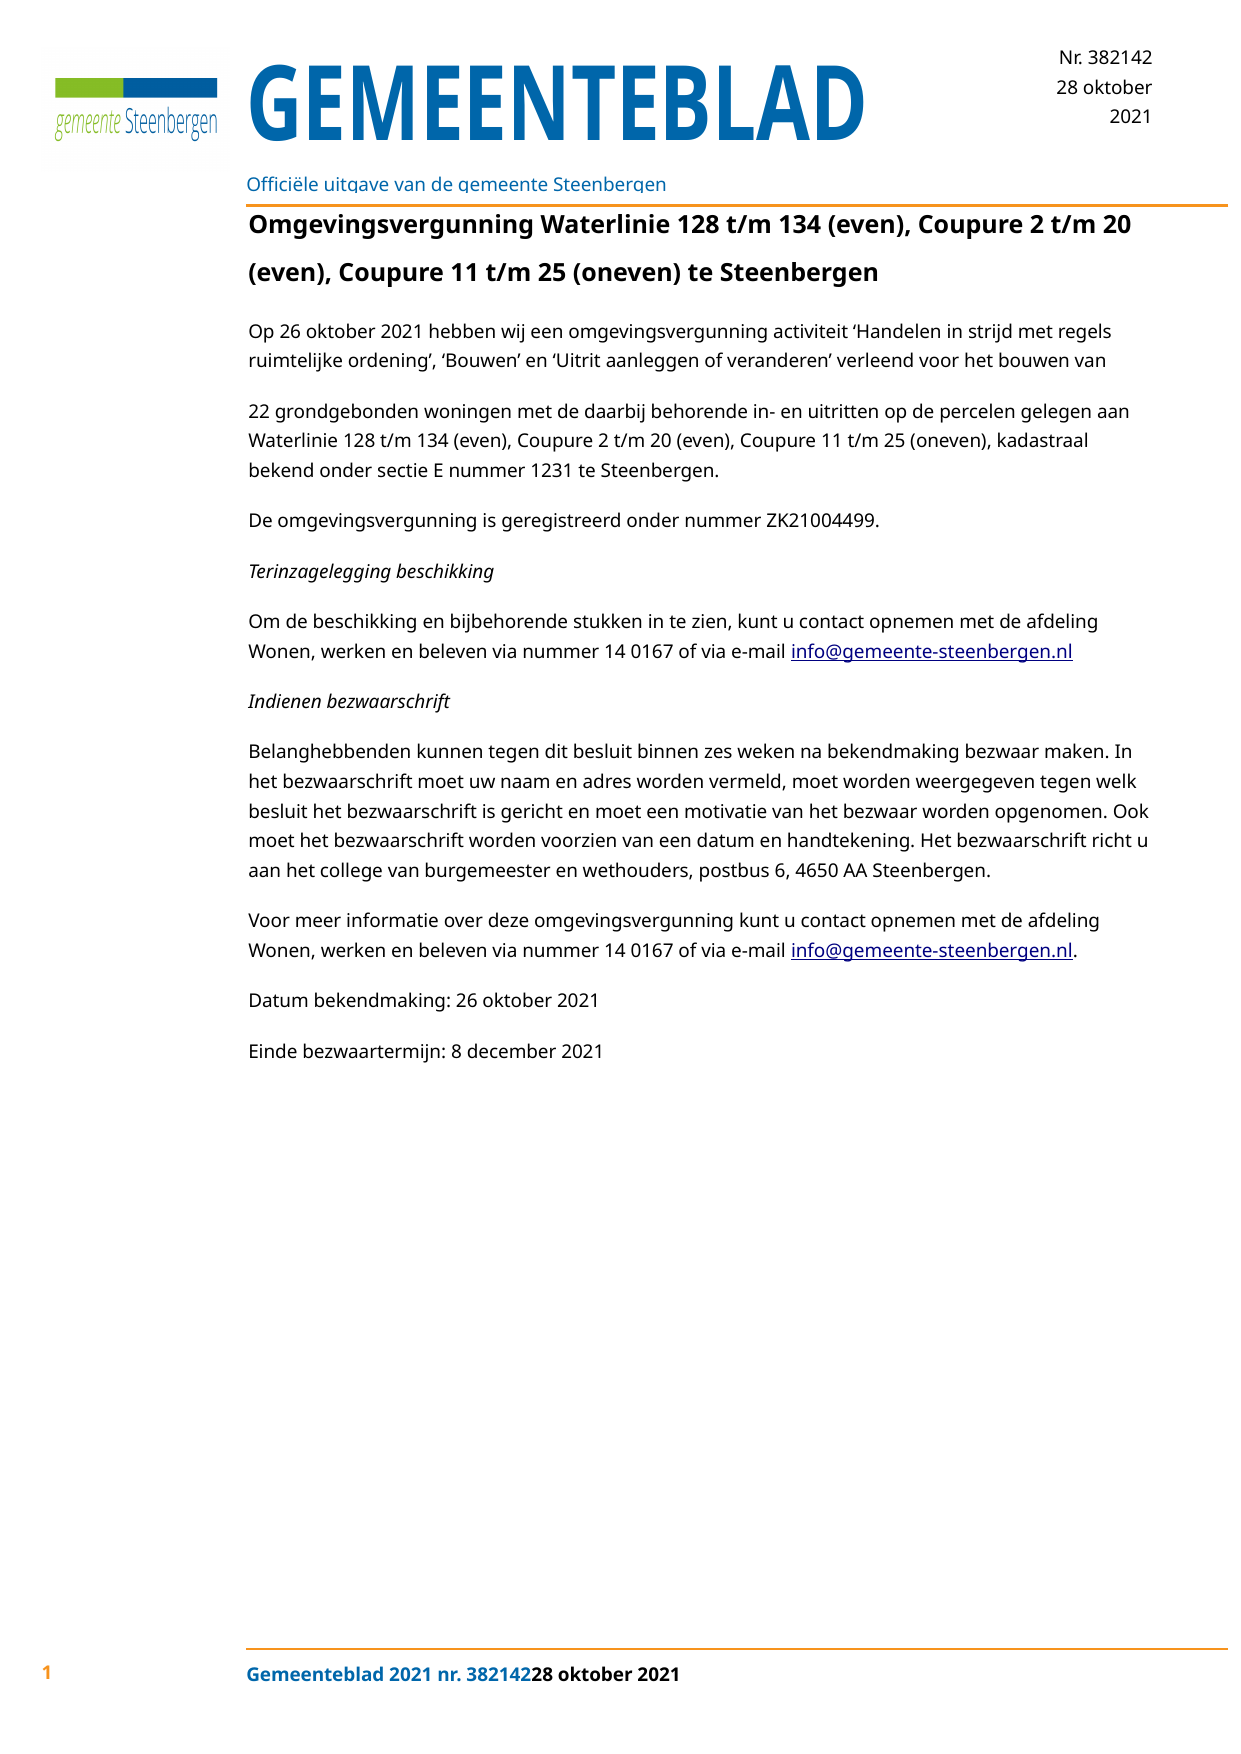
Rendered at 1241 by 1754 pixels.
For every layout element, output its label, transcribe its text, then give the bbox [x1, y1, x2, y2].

text De omgevingsvergunning is geregistreerd onder nummer ZK21004499. [248, 507, 1152, 533]
text 22 grondgebonden woningen met de daarbij behorende in- en uitritten op de percelen gelegen aan Waterlinie 128 t/m 134 (even), Coupure 2 t/m 20 (even), Coupure 11 t/m 25 (oneven), kadastraal bekend onder sectie E nummer 1231 te Steenbergen. [248, 398, 1152, 483]
text Indienen bezwaarschrift [248, 688, 1152, 714]
text Datum bekendmaking: 26 oktober 2021 [248, 987, 1152, 1013]
text Voor meer informatie over deze omgevingsvergunning kunt u contact opnemen met de afdeling Wonen, werken en beleven via nummer 14 0167 of via e-mail info@gemeente-steenbergen.nl. [248, 907, 1152, 963]
text Terinzagelegging beschikking [248, 558, 1152, 584]
text Op 26 oktober 2021 hebben wij een omgevingsvergunning activiteit ‘Handelen in strijd met regels ruimtelijke ordening’, ‘Bouwen’ en ‘Uitrit aanleggen of veranderen’ verleend voor het bouwen van [248, 318, 1152, 373]
text Omgevingsvergunning Waterlinie 128 t/m 134 (even), Coupure 2 t/m 20 (even), Coupure 11 t/m 25 (oneven) te Steenbergen [248, 207, 1152, 288]
text Belanghebbenden kunnen tegen dit besluit binnen zes weken na bekendmaking bezwaar maken. In het bezwaarschrift moet uw naam en adres worden vermeld, moet worden weergegeven tegen welk besluit het bezwaarschrift is gericht en moet een motivatie van het bezwaar worden opgenomen. Ook moet het bezwaarschrift worden voorzien van een datum en handtekening. Het bezwaarschrift richt u aan het college van burgemeester en wethouders, postbus 6, 4650 AA Steenbergen. [248, 739, 1152, 883]
text Om de beschikking en bijbehorende stukken in te zien, kunt u contact opnemen met de afdeling Wonen, werken en beleven via nummer 14 0167 of via e-mail info@gemeente-steenbergen.nl [248, 608, 1152, 664]
text Einde bezwaartermijn: 8 december 2021 [248, 1038, 1152, 1064]
picture [41, 47, 231, 172]
